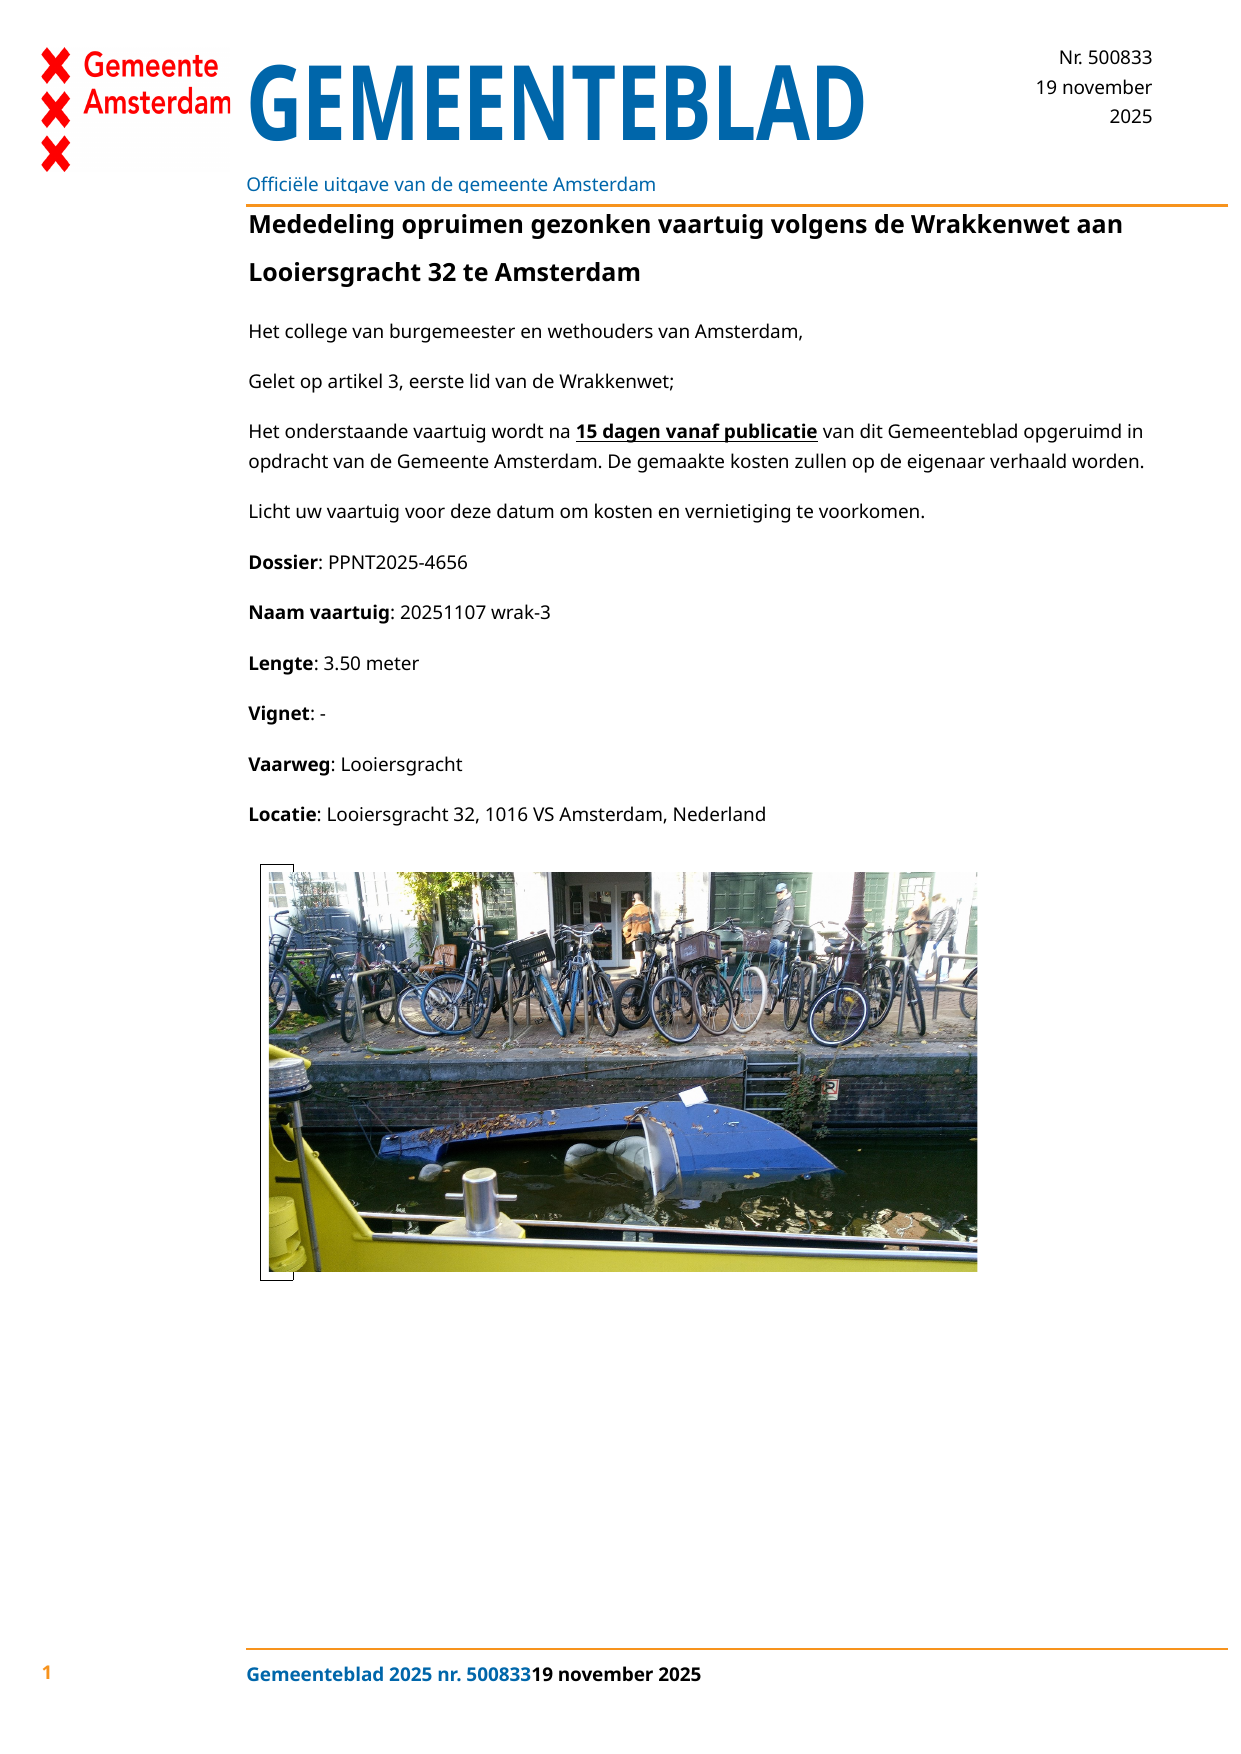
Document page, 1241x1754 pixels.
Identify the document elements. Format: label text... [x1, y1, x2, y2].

text Het onderstaande vaartuig wordt na 15 dagen vanaf publicatie van dit Gemeenteblad opgeruimd in opdracht van de Gemeente Amsterdam. De gemaakte kosten zullen op de eigenaar verhaald worden. [248, 419, 1152, 474]
text Vignet: - [248, 700, 1152, 726]
picture [268, 872, 978, 1272]
text Licht uw vaartuig voor deze datum om kosten en vernietiging te voorkomen. [248, 499, 1152, 524]
text Dossier: PPNT2025-4656 [248, 549, 1152, 575]
text Gelet op artikel 3, eerste lid van de Wrakkenwet; [248, 368, 1152, 394]
text Naam vaartuig: 20251107 wrak-3 [248, 599, 1152, 625]
text Vaarweg: Looiersgracht [248, 751, 1152, 777]
picture [41, 47, 231, 172]
text Locatie: Looiersgracht 32, 1016 VS Amsterdam, Nederland [248, 801, 1152, 827]
text Het college van burgemeester en wethouders van Amsterdam, [248, 318, 1152, 344]
text Lengte: 3.50 meter [248, 650, 1152, 676]
text Mededeling opruimen gezonken vaartuig volgens de Wrakkenwet aan Looiersgracht 32 te Amsterdam [248, 207, 1152, 288]
